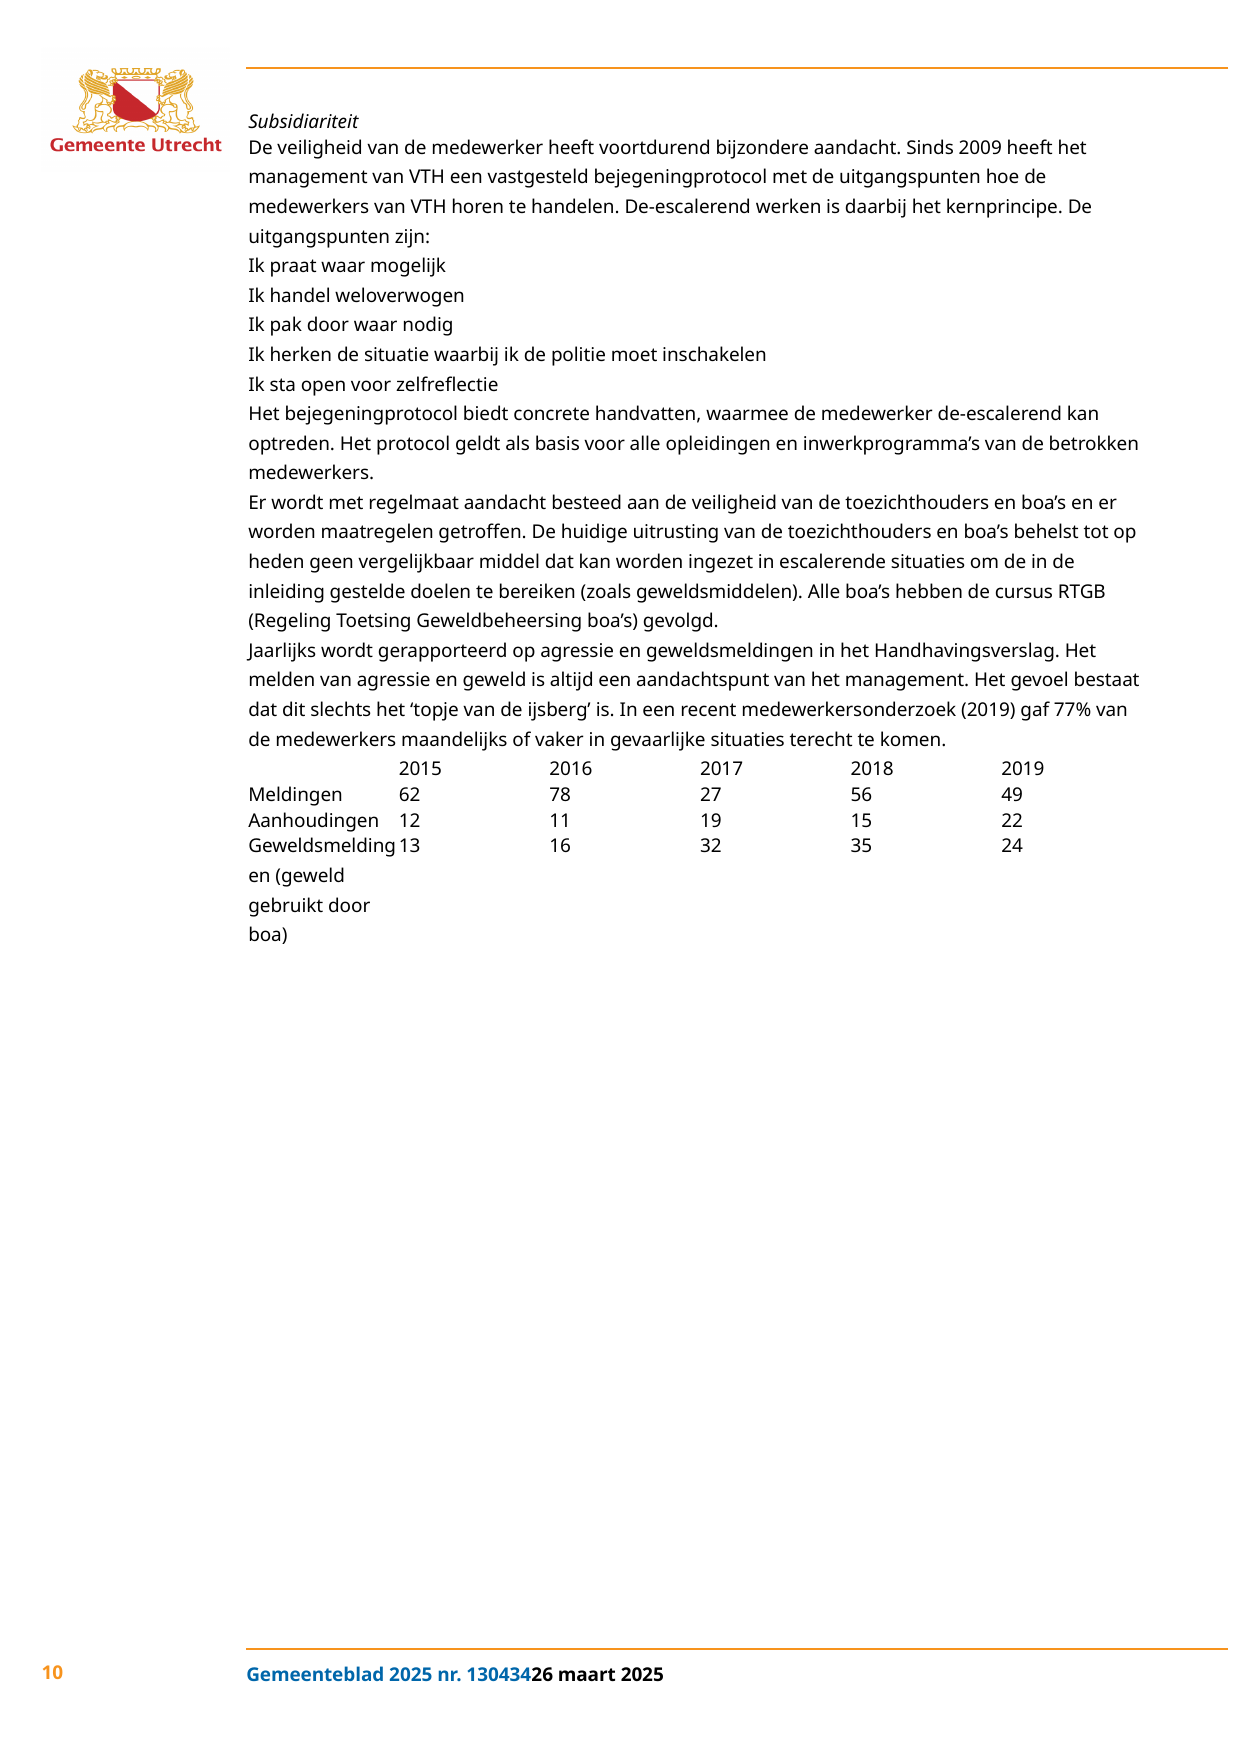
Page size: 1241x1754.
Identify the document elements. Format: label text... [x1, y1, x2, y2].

text Het bejegeningprotocol biedt concrete handvatten, waarmee de medewerker de-escalerend kan optreden. Het protocol geldt als basis voor alle opleidingen en inwerkprogramma’s van de betrokken medewerkers. [248, 400, 1152, 485]
table_cell 19 [700, 807, 850, 833]
table_cell 32 [700, 833, 850, 947]
table_cell 15 [850, 807, 1001, 833]
table_cell Geweldsmeldingen (geweld gebruikt door boa) [248, 833, 398, 947]
table_cell 35 [850, 833, 1001, 947]
table_cell 22 [1001, 807, 1152, 833]
table_cell 49 [1001, 781, 1152, 807]
table_cell 78 [549, 781, 700, 807]
table_header 2017 [700, 756, 850, 781]
table_cell Meldingen [248, 781, 398, 807]
table_header 2015 [399, 756, 549, 781]
text Ik praat waar mogelijk [248, 252, 1152, 278]
text Ik pak door waar nodig [248, 312, 1152, 337]
table_cell 24 [1001, 833, 1152, 947]
table_cell 16 [549, 833, 700, 947]
text Jaarlijks wordt gerapporteerd op agressie en geweldsmeldingen in het Handhavingsverslag. Het melden van agressie en geweld is altijd een aandachtspunt van het management. Het gevoel bestaat dat dit slechts het ‘topje van de ijsberg’ is. In een recent medewerkersonderzoek (2019) gaf 77% van de medewerkers maandelijks of vaker in gevaarlijke situaties terecht te komen. [248, 637, 1152, 752]
table_cell 12 [399, 807, 549, 833]
table_cell 56 [850, 781, 1001, 807]
text Ik sta open voor zelfreflectie [248, 371, 1152, 397]
table_header 2019 [1001, 756, 1152, 781]
table_cell Aanhoudingen [248, 807, 398, 833]
text Ik handel weloverwogen [248, 282, 1152, 308]
table_cell 27 [700, 781, 850, 807]
table_cell 62 [399, 781, 549, 807]
picture [41, 47, 231, 172]
text Subsidiariteit [248, 108, 1152, 134]
table_header 2016 [549, 756, 700, 781]
table_header 2018 [850, 756, 1001, 781]
text De veiligheid van de medewerker heeft voortdurend bijzondere aandacht. Sinds 2009 heeft het management van VTH een vastgesteld bejegeningprotocol met de uitgangspunten hoe de medewerkers van VTH horen te handelen. De-escalerend werken is daarbij het kernprincipe. De uitgangspunten zijn: [248, 134, 1152, 249]
text Er wordt met regelmaat aandacht besteed aan de veiligheid van de toezichthouders en boa’s en er worden maatregelen getroffen. De huidige uitrusting van de toezichthouders en boa’s behelst tot op heden geen vergelijkbaar middel dat kan worden ingezet in escalerende situaties om de in de inleiding gestelde doelen te bereiken (zoals geweldsmiddelen). Alle boa’s hebben de cursus RTGB (Regeling Toetsing Geweldbeheersing boa’s) gevolgd. [248, 489, 1152, 633]
text Ik herken de situatie waarbij ik de politie moet inschakelen [248, 341, 1152, 367]
table_cell 11 [549, 807, 700, 833]
table_header [248, 756, 398, 781]
table_cell 13 [399, 833, 549, 947]
